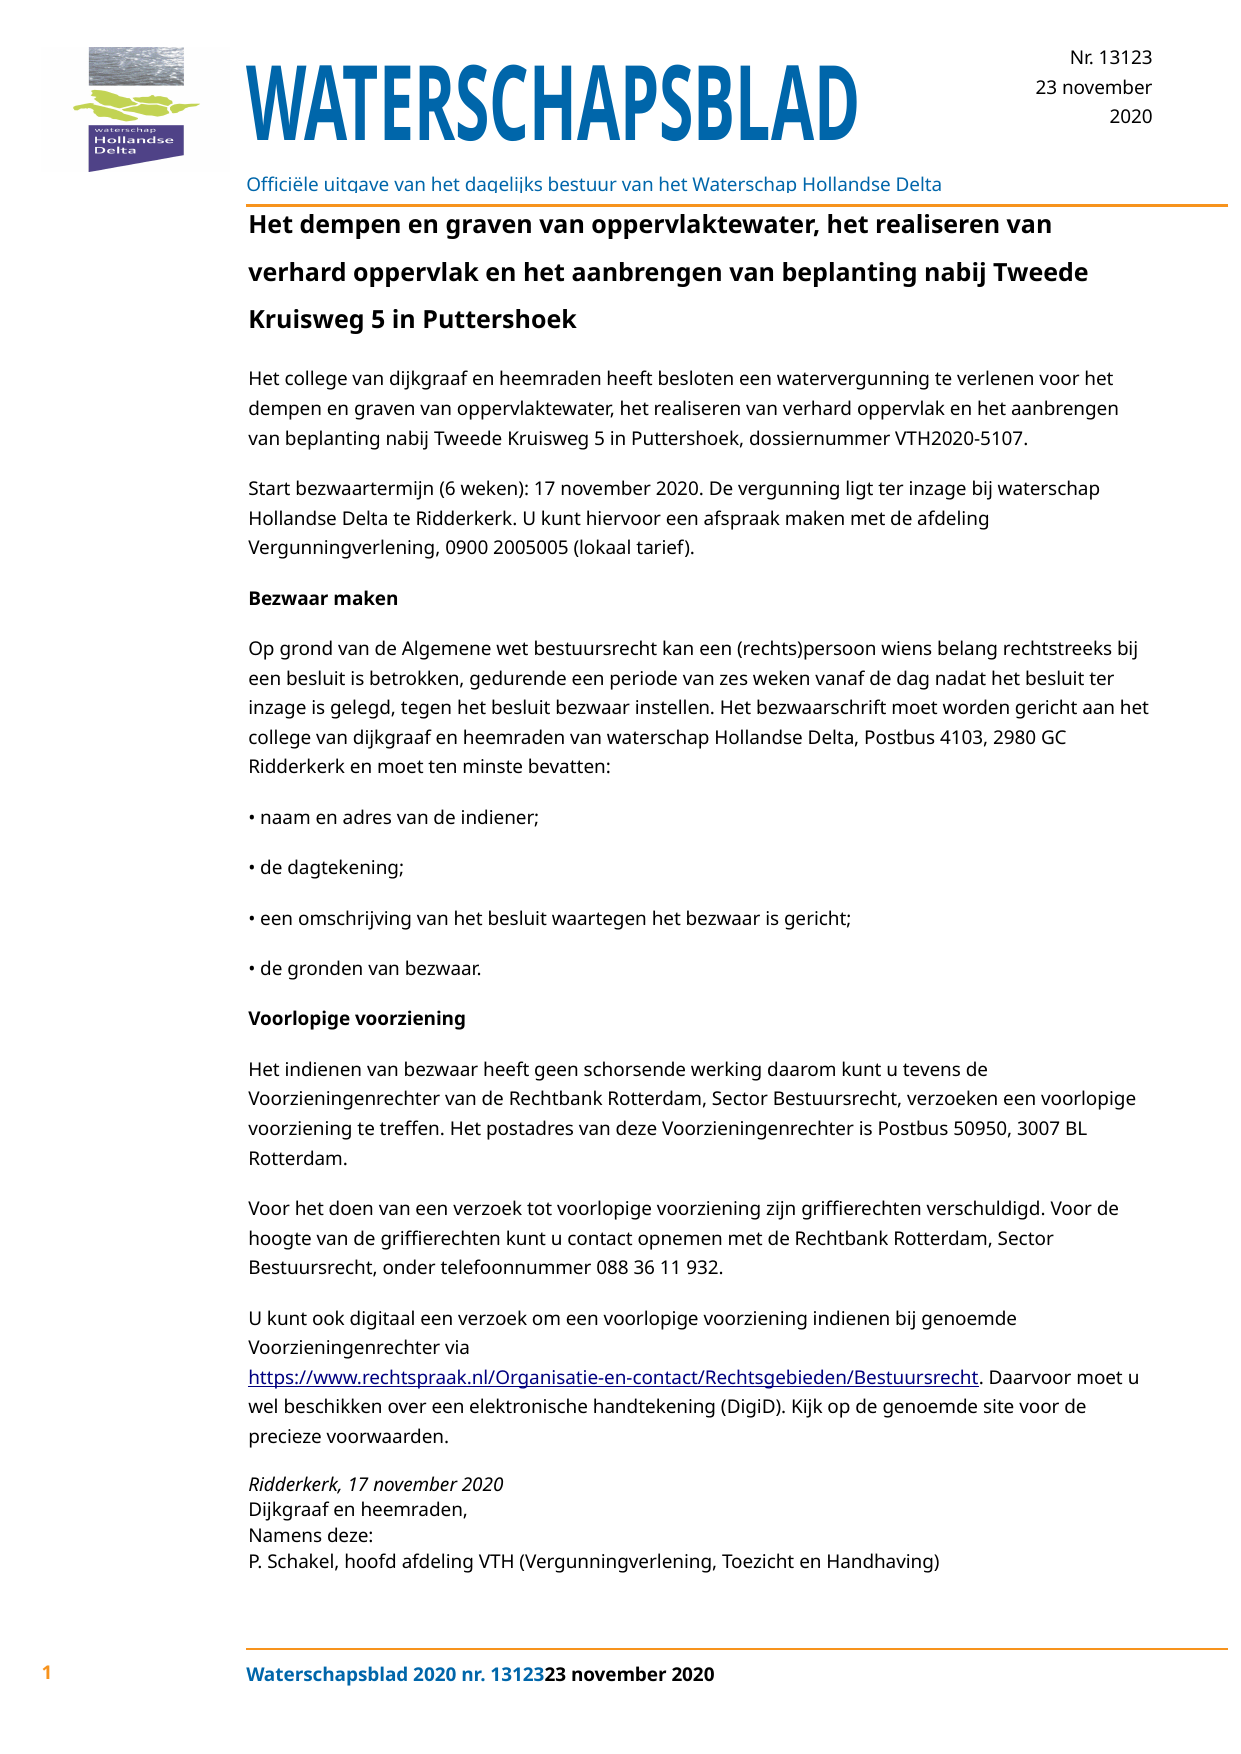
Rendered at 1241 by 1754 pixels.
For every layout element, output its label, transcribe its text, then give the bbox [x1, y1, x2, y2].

text P. Schakel, hoofd afdeling VTH (Vergunningverlening, Toezicht en Handhaving) [248, 1548, 1152, 1574]
text Namens deze: [248, 1522, 1152, 1548]
text Voor het doen van een verzoek tot voorlopige voorziening zijn griffierechten verschuldigd. Voor de hoogte van de griffierechten kunt u contact opnemen met de Rechtbank Rotterdam, Sector Bestuursrecht, onder telefoonnummer 088 36 11 932. [248, 1195, 1152, 1280]
text • de dagtekening; [248, 854, 1152, 880]
text Het college van dijkgraaf en heemraden heeft besloten een watervergunning te verlenen voor het dempen en graven van oppervlaktewater, het realiseren van verhard oppervlak en het aanbrengen van beplanting nabij Tweede Kruisweg 5 in Puttershoek, dossiernummer VTH2020-5107. [248, 366, 1152, 450]
text • een omschrijving van het besluit waartegen het bezwaar is gericht; [248, 905, 1152, 930]
text Voorlopige voorziening [248, 1006, 1152, 1031]
text Bezwaar maken [248, 585, 1152, 610]
text • naam en adres van de indiener; [248, 804, 1152, 829]
text • de gronden van bezwaar. [248, 955, 1152, 981]
picture [41, 47, 231, 172]
text Op grond van de Algemene wet bestuursrecht kan een (rechts)persoon wiens belang rechtstreeks bij een besluit is betrokken, gedurende een periode van zes weken vanaf de dag nadat het besluit ter inzage is gelegd, tegen het besluit bezwaar instellen. Het bezwaarschrift moet worden gericht aan het college van dijkgraaf en heemraden van waterschap Hollandse Delta, Postbus 4103, 2980 GC Ridderkerk en moet ten minste bevatten: [248, 635, 1152, 779]
text Ridderkerk, 17 november 2020 [248, 1471, 1152, 1497]
text U kunt ook digitaal een verzoek om een voorlopige voorziening indienen bij genoemde Voorzieningenrechter via https://www.rechtspraak.nl/Organisatie-en-contact/Rechtsgebieden/Bestuursrecht. Daarvoor moet u wel beschikken over een elektronische handtekening (DigiD). Kijk op de genoemde site voor de precieze voorwaarden. [248, 1305, 1152, 1449]
text Dijkgraaf en heemraden, [248, 1497, 1152, 1522]
text Het dempen en graven van oppervlaktewater, het realiseren van verhard oppervlak en het aanbrengen van beplanting nabij Tweede Kruisweg 5 in Puttershoek [248, 207, 1152, 336]
text Het indienen van bezwaar heeft geen schorsende werking daarom kunt u tevens de Voorzieningenrechter van de Rechtbank Rotterdam, Sector Bestuursrecht, verzoeken een voorlopige voorziening te treffen. Het postadres van deze Voorzieningenrechter is Postbus 50950, 3007 BL Rotterdam. [248, 1056, 1152, 1170]
text Start bezwaartermijn (6 weken): 17 november 2020. De vergunning ligt ter inzage bij waterschap Hollandse Delta te Ridderkerk. U kunt hiervoor een afspraak maken met de afdeling Vergunningverlening, 0900 2005005 (lokaal tarief). [248, 475, 1152, 560]
